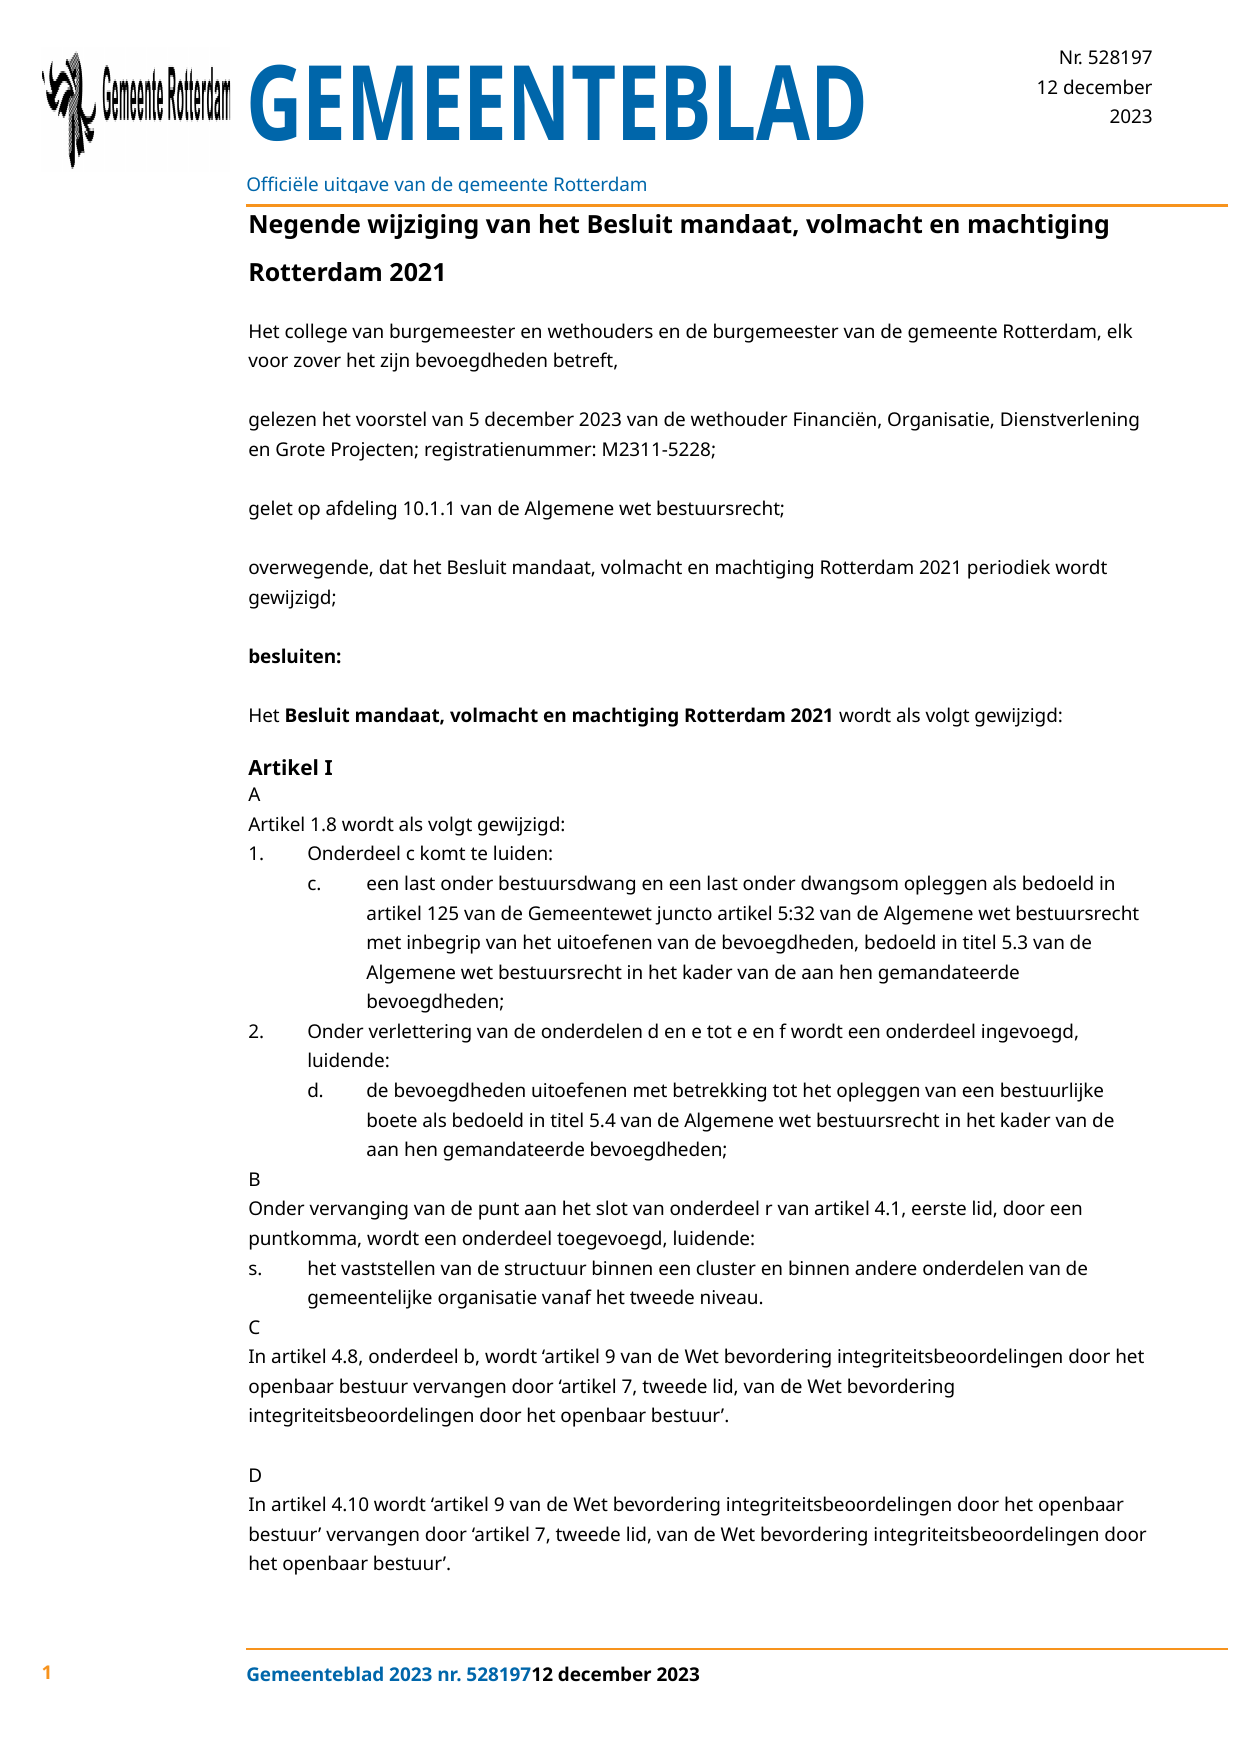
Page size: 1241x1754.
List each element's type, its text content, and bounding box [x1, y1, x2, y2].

text Onder vervanging van de punt aan het slot van onderdeel r van artikel 4.1, eerste lid, door een puntkomma, wordt een onderdeel toegevoegd, luidende: [248, 1196, 1152, 1251]
text D [248, 1462, 1152, 1487]
text besluiten: [248, 643, 1152, 669]
text Het Besluit mandaat, volmacht en machtiging Rotterdam 2021 wordt als volgt gewijzigd: [248, 702, 1152, 728]
text gelezen het voorstel van 5 december 2023 van de wethouder Financiën, Organisatie, Dienstverlening en Grote Projecten; registratienummer: M2311-5228; [248, 407, 1152, 462]
list het vaststellen van de structuur binnen een cluster en binnen andere onderdelen van de gemeentelijke organisatie vanaf het tweede niveau. [248, 1255, 1152, 1310]
text overwegende, dat het Besluit mandaat, volmacht en machtiging Rotterdam 2021 periodiek wordt gewijzigd; [248, 554, 1152, 610]
list Onderdeel c komt te luiden: [248, 841, 1152, 866]
text gelet op afdeling 10.1.1 van de Algemene wet bestuursrecht; [248, 495, 1152, 521]
list een last onder bestuursdwang en een last onder dwangsom opleggen als bedoeld in artikel 125 van de Gemeentewet juncto artikel 5:32 van de Algemene wet bestuursrecht met inbegrip van het uitoefenen van de bevoegdheden, bedoeld in titel 5.3 van de Algemene wet bestuursrecht in het kader van de aan hen gemandateerde bevoegdheden; [307, 870, 1152, 1014]
text Artikel I [248, 753, 1152, 781]
text Artikel 1.8 wordt als volgt gewijzigd: [248, 811, 1152, 837]
text A [248, 781, 1152, 807]
picture [41, 47, 231, 172]
text B [248, 1166, 1152, 1192]
text C [248, 1314, 1152, 1339]
text In artikel 4.8, onderdeel b, wordt ‘artikel 9 van de Wet bevordering integriteitsbeoordelingen door het openbaar bestuur vervangen door ‘artikel 7, tweede lid, van de Wet bevordering integriteitsbeoordelingen door het openbaar bestuur’. [248, 1343, 1152, 1428]
text Negende wijziging van het Besluit mandaat, volmacht en machtiging Rotterdam 2021 [248, 207, 1152, 288]
text In artikel 4.10 wordt ‘artikel 9 van de Wet bevordering integriteitsbeoordelingen door het openbaar bestuur’ vervangen door ‘artikel 7, tweede lid, van de Wet bevordering integriteitsbeoordelingen door het openbaar bestuur’. [248, 1491, 1152, 1576]
list de bevoegdheden uitoefenen met betrekking tot het opleggen van een bestuurlijke boete als bedoeld in titel 5.4 van de Algemene wet bestuursrecht in het kader van de aan hen gemandateerde bevoegdheden; [307, 1077, 1152, 1162]
list Onder verlettering van de onderdelen d en e tot e en f wordt een onderdeel ingevoegd, luidende: [248, 1018, 1152, 1073]
text Het college van burgemeester en wethouders en de burgemeester van de gemeente Rotterdam, elk voor zover het zijn bevoegdheden betreft, [248, 318, 1152, 373]
